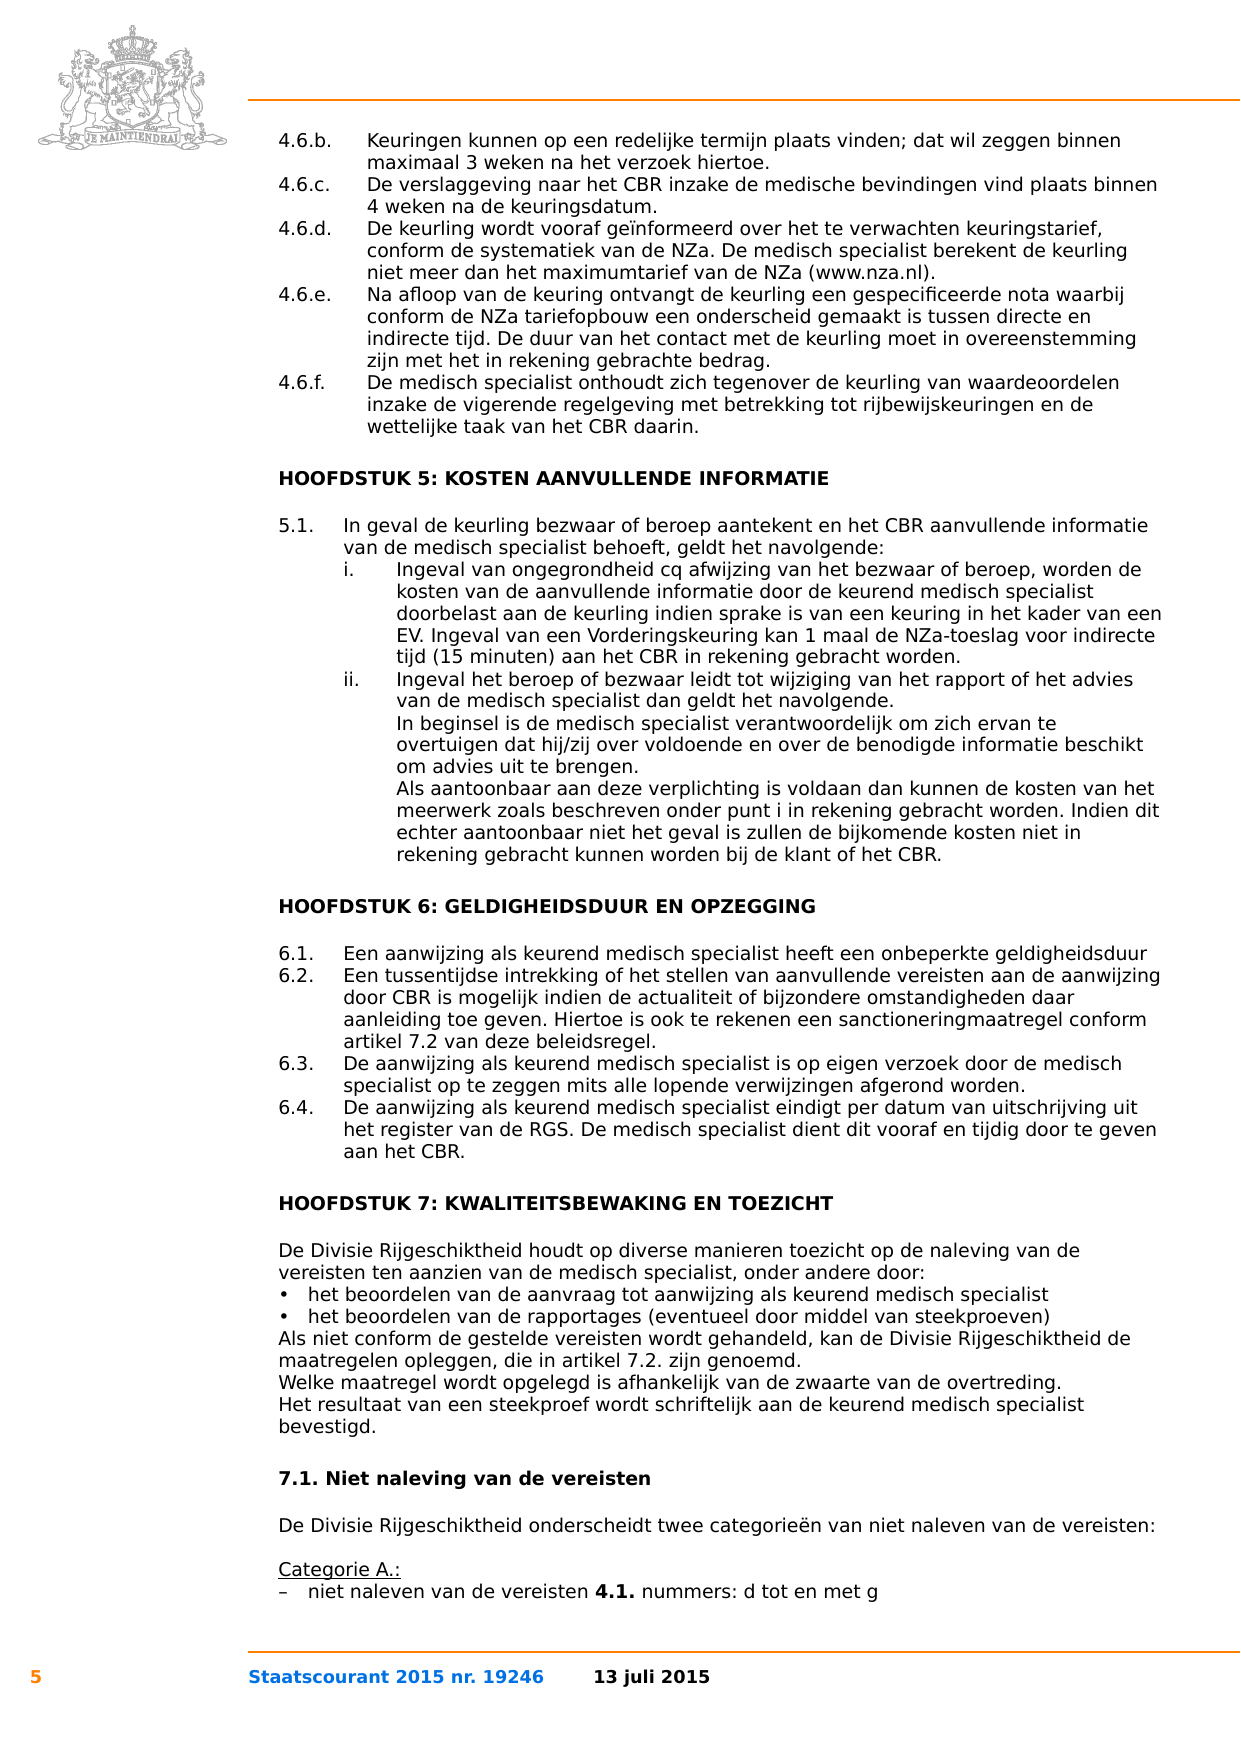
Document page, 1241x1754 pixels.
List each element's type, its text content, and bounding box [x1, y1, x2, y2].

subtitle HOOFDSTUK 5: KOSTEN AANVULLENDE INFORMATIE [278, 468, 1163, 489]
text 4.6.e. Na afloop van de keuring ontvangt de keurling een gespecificeerde nota waarbij conform de NZa tariefopbouw een onderscheid gemaakt is tussen directe en indirecte tijd. De duur van het contact met de keurling moet in overeenstemming zijn met het in rekening gebrachte bedrag. [278, 284, 1163, 372]
text 6.3. De aanwijzing als keurend medisch specialist is op eigen verzoek door de medisch specialist op te zeggen mits alle lopende verwijzingen afgerond worden. [278, 1053, 1163, 1097]
text 4.6.b. Keuringen kunnen op een redelijke termijn plaats vinden; dat wil zeggen binnen maximaal 3 weken na het verzoek hiertoe. [278, 130, 1163, 174]
text ii. Ingeval het beroep of bezwaar leidt tot wijziging van het rapport of het advies van de medisch specialist dan geldt het navolgende. [343, 668, 1163, 712]
text 4.6.d. De keurling wordt vooraf geïnformeerd over het te verwachten keuringstarief, conform de systematiek van de NZa. De medisch specialist berekent de keurling niet meer dan het maximumtarief van de NZa (www.nza.nl). [278, 218, 1163, 284]
text 6.4. De aanwijzing als keurend medisch specialist eindigt per datum van uitschrijving uit het register van de RGS. De medisch specialist dient dit vooraf en tijdig door te geven aan het CBR. [278, 1097, 1163, 1163]
text De Divisie Rijgeschiktheid onderscheidt twee categorieën van niet naleven van de vereisten: [278, 1515, 1163, 1537]
text 5.1. In geval de keurling bezwaar of beroep aantekent en het CBR aanvullende informatie van de medisch specialist behoeft, geldt het navolgende: [278, 514, 1163, 558]
text De Divisie Rijgeschiktheid houdt op diverse manieren toezicht op de naleving van de vereisten ten aanzien van de medisch specialist, onder andere door: [278, 1240, 1163, 1284]
text • het beoordelen van de aanvraag tot aanwijzing als keurend medisch specialist [278, 1284, 1163, 1306]
subtitle 7.1. Niet naleving van de vereisten [278, 1468, 1163, 1490]
text 6.1. Een aanwijzing als keurend medisch specialist heeft een onbeperkte geldigheidsduur [278, 943, 1163, 965]
text 4.6.c. De verslaggeving naar het CBR inzake de medische bevindingen vind plaats binnen 4 weken na de keuringsdatum. [278, 174, 1163, 218]
text Als aantoonbaar aan deze verplichting is voldaan dan kunnen de kosten van het meerwerk zoals beschreven onder punt i in rekening gebracht worden. Indien dit echter aantoonbaar niet het geval is zullen de bijkomende kosten niet in rekening gebracht kunnen worden bij de klant of het CBR. [396, 778, 1163, 866]
text 6.2. Een tussentijdse intrekking of het stellen van aanvullende vereisten aan de aanwijzing door CBR is mogelijk indien de actualiteit of bijzondere omstandigheden daar aanleiding toe geven. Hiertoe is ook te rekenen een sanctioneringmaatregel conform artikel 7.2 van deze beleidsregel. [278, 965, 1163, 1053]
text – niet naleven van de vereisten 4.1. nummers: d tot en met g [278, 1581, 1163, 1603]
text 4.6.f. De medisch specialist onthoudt zich tegenover de keurling van waardeoordelen inzake de vigerende regelgeving met betrekking tot rijbewijskeuringen en de wettelijke taak van het CBR daarin. [278, 372, 1163, 438]
text • het beoordelen van de rapportages (eventueel door middel van steekproeven) [278, 1306, 1163, 1328]
text Als niet conform de gestelde vereisten wordt gehandeld, kan de Divisie Rijgeschiktheid de maatregelen opleggen, die in artikel 7.2. zijn genoemd. [278, 1328, 1163, 1372]
text Categorie A.: [278, 1559, 1163, 1581]
text In beginsel is de medisch specialist verantwoordelijk om zich ervan te overtuigen dat hij/zij over voldoende en over de benodigde informatie beschikt om advies uit te brengen. [396, 712, 1163, 778]
text Het resultaat van een steekproef wordt schriftelijk aan de keurend medisch specialist bevestigd. [278, 1394, 1163, 1438]
picture [38, 25, 227, 150]
text i. Ingeval van ongegrondheid cq afwijzing van het bezwaar of beroep, worden de kosten van de aanvullende informatie door de keurend medisch specialist doorbelast aan de keurling indien sprake is van een keuring in het kader van een EV. Ingeval van een Vorderingskeuring kan 1 maal de NZa-toeslag voor indirecte tijd (15 minuten) aan het CBR in rekening gebracht worden. [343, 558, 1163, 668]
subtitle HOOFDSTUK 7: KWALITEITSBEWAKING EN TOEZICHT [278, 1193, 1163, 1215]
subtitle HOOFDSTUK 6: GELDIGHEIDSDUUR EN OPZEGGING [278, 896, 1163, 918]
text Welke maatregel wordt opgelegd is afhankelijk van de zwaarte van de overtreding. [278, 1372, 1163, 1394]
